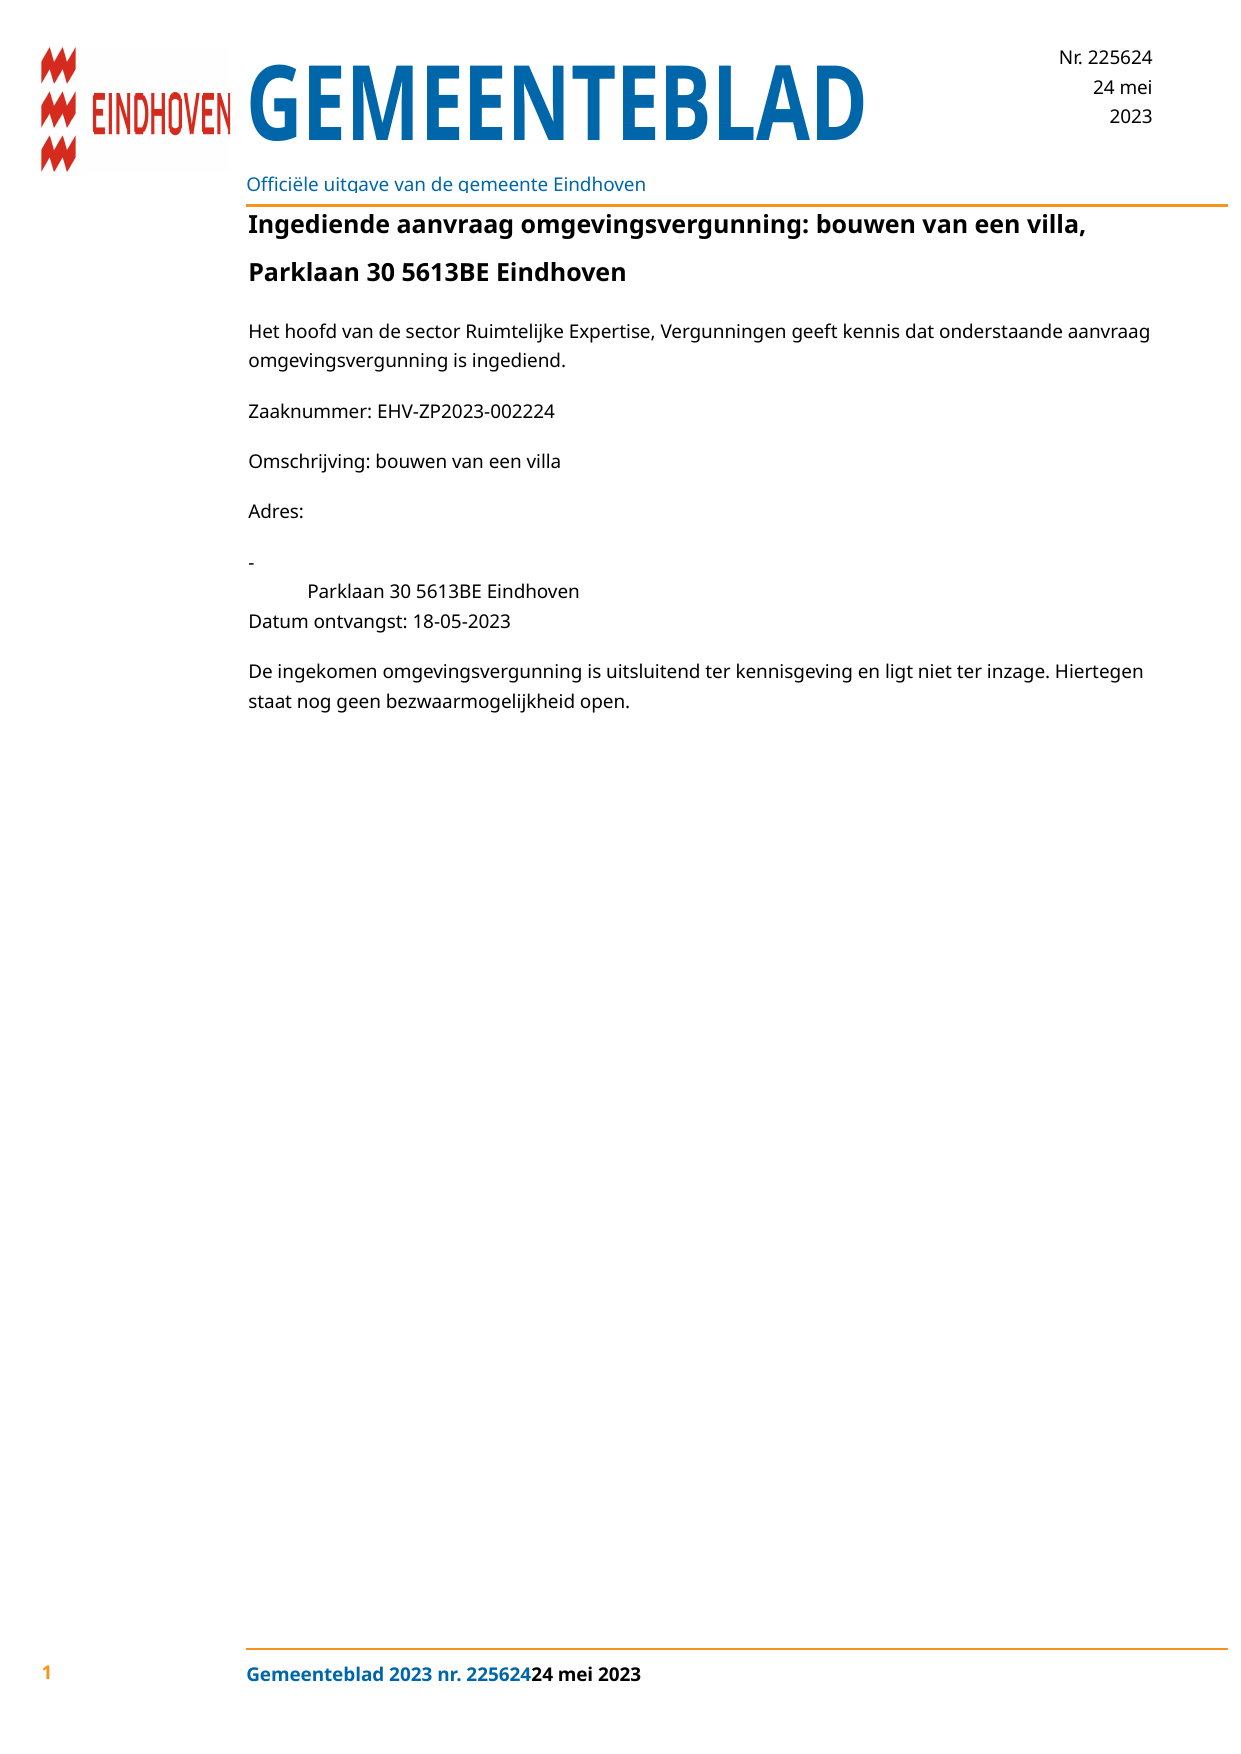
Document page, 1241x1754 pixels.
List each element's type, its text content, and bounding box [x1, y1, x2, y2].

text De ingekomen omgevingsvergunning is uitsluitend ter kennisgeving en ligt niet ter inzage. Hiertegen staat nog geen bezwaarmogelijkheid open. [248, 659, 1152, 714]
text Ingediende aanvraag omgevingsvergunning: bouwen van een villa, Parklaan 30 5613BE Eindhoven [248, 207, 1152, 288]
text Datum ontvangst: 18-05-2023 [248, 608, 1152, 634]
picture [41, 47, 231, 172]
list Parklaan 30 5613BE Eindhoven [248, 579, 1152, 604]
text Het hoofd van de sector Ruimtelijke Expertise, Vergunningen geeft kennis dat onderstaande aanvraag omgevingsvergunning is ingediend. [248, 318, 1152, 373]
text Adres: [248, 499, 1152, 524]
text Zaaknummer: EHV-ZP2023-002224 [248, 398, 1152, 424]
text Omschrijving: bouwen van een villa [248, 448, 1152, 474]
